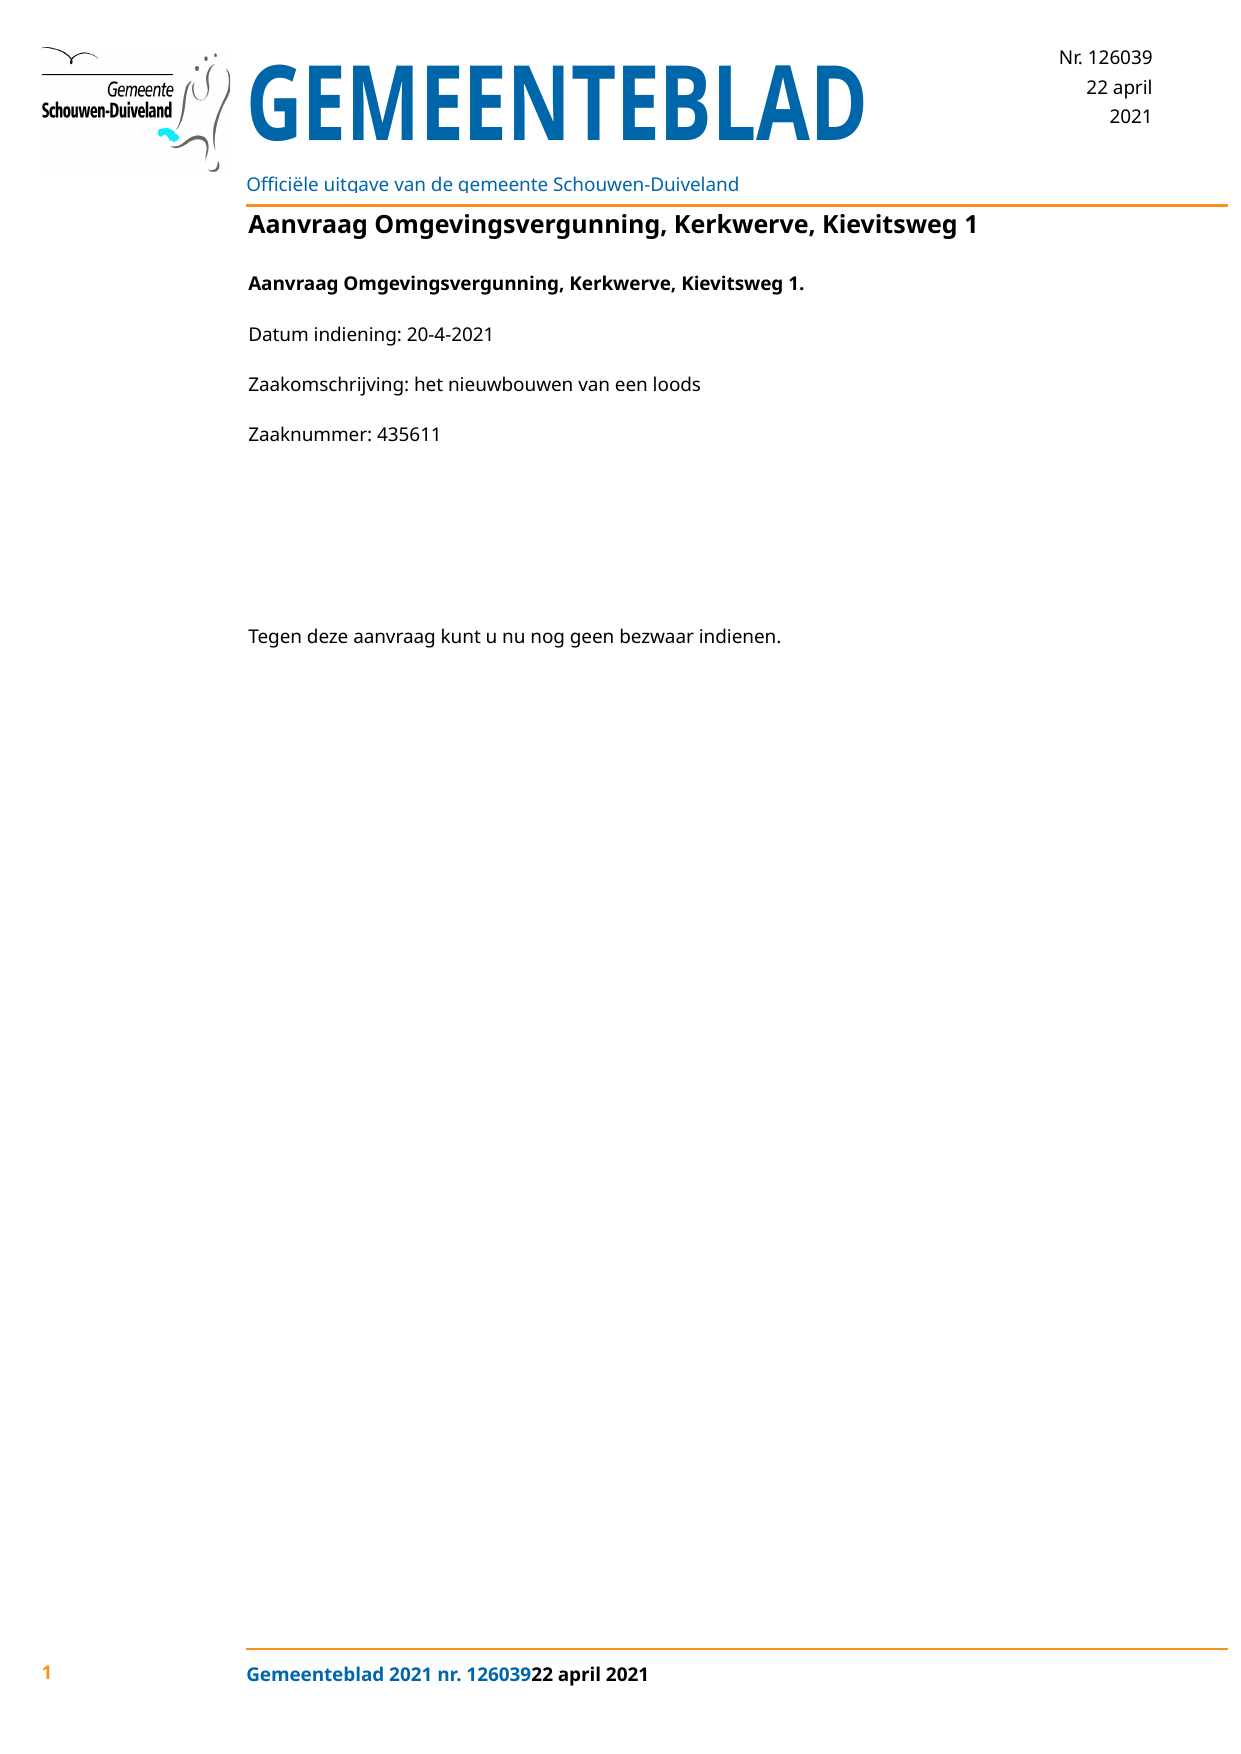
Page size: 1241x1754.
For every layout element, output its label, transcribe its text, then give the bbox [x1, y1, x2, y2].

text Aanvraag Omgevingsvergunning, Kerkwerve, Kievitsweg 1 [248, 207, 1152, 241]
text Tegen deze aanvraag kunt u nu nog geen bezwaar indienen. [248, 623, 1152, 649]
text Zaaknummer: 435611 [248, 422, 1152, 447]
text Zaakomschrijving: het nieuwbouwen van een loods [248, 371, 1152, 397]
picture [41, 47, 231, 172]
text Aanvraag Omgevingsvergunning, Kerkwerve, Kievitsweg 1. [248, 270, 1152, 296]
text Datum indiening: 20-4-2021 [248, 321, 1152, 346]
